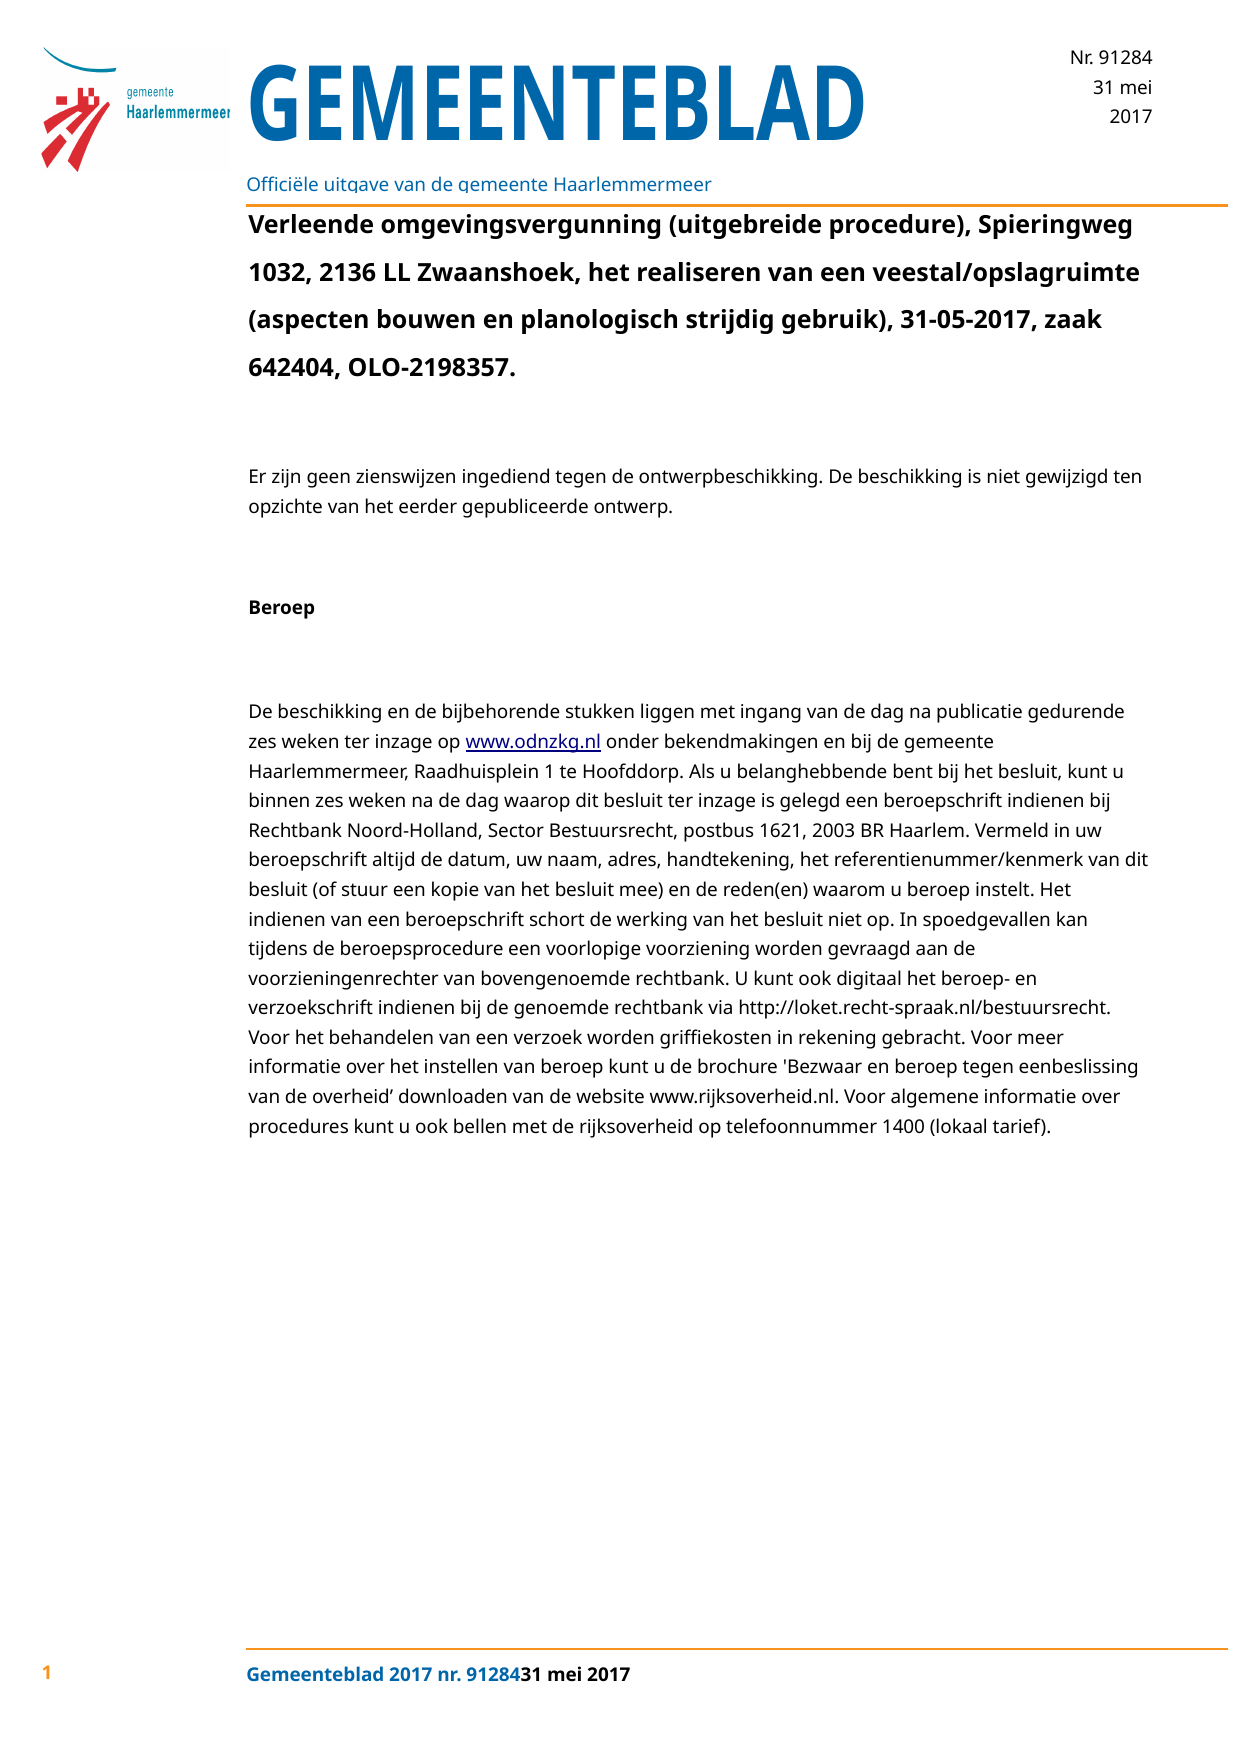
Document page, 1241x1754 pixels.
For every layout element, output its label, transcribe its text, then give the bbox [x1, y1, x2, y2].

text Er zijn geen zienswijzen ingediend tegen de ontwerpbeschikking. De beschikking is niet gewijzigd ten opzichte van het eerder gepubliceerde ontwerp. [248, 463, 1152, 519]
text De beschikking en de bijbehorende stukken liggen met ingang van de dag na publicatie gedurende zes weken ter inzage op www.odnzkg.nl onder bekendmakingen en bij de gemeente Haarlemmermeer, Raadhuisplein 1 te Hoofddorp. Als u belanghebbende bent bij het besluit, kunt u binnen zes weken na de dag waarop dit besluit ter inzage is gelegd een beroepschrift indienen bij Rechtbank Noord-Holland, Sector Bestuursrecht, postbus 1621, 2003 BR Haarlem. Vermeld in uw beroepschrift altijd de datum, uw naam, adres, handtekening, het referentienummer/kenmerk van dit besluit (of stuur een kopie van het besluit mee) en de reden(en) waarom u beroep instelt. Het indienen van een beroepschrift schort de werking van het besluit niet op. In spoedgevallen kan tijdens de beroepsprocedure een voorlopige voorziening worden gevraagd aan de voorzieningenrechter van bovengenoemde rechtbank. U kunt ook digitaal het beroep- en verzoekschrift indienen bij de genoemde rechtbank via http://loket.recht-spraak.nl/bestuursrecht. Voor het behandelen van een verzoek worden griffiekosten in rekening gebracht. Voor meer informatie over het instellen van beroep kunt u de brochure 'Bezwaar en beroep tegen eenbeslissing van de overheid’ downloaden van de website www.rijksoverheid.nl. Voor algemene informatie over procedures kunt u ook bellen met de rijksoverheid op telefoonnummer 1400 (lokaal tarief). [248, 699, 1152, 1139]
picture [41, 47, 231, 172]
text Beroep [248, 594, 1152, 620]
text Verleende omgevingsvergunning (uitgebreide procedure), Spieringweg 1032, 2136 LL Zwaanshoek, het realiseren van een veestal/opslagruimte (aspecten bouwen en planologisch strijdig gebruik), 31-05-2017, zaak 642404, OLO-2198357. [248, 207, 1152, 384]
